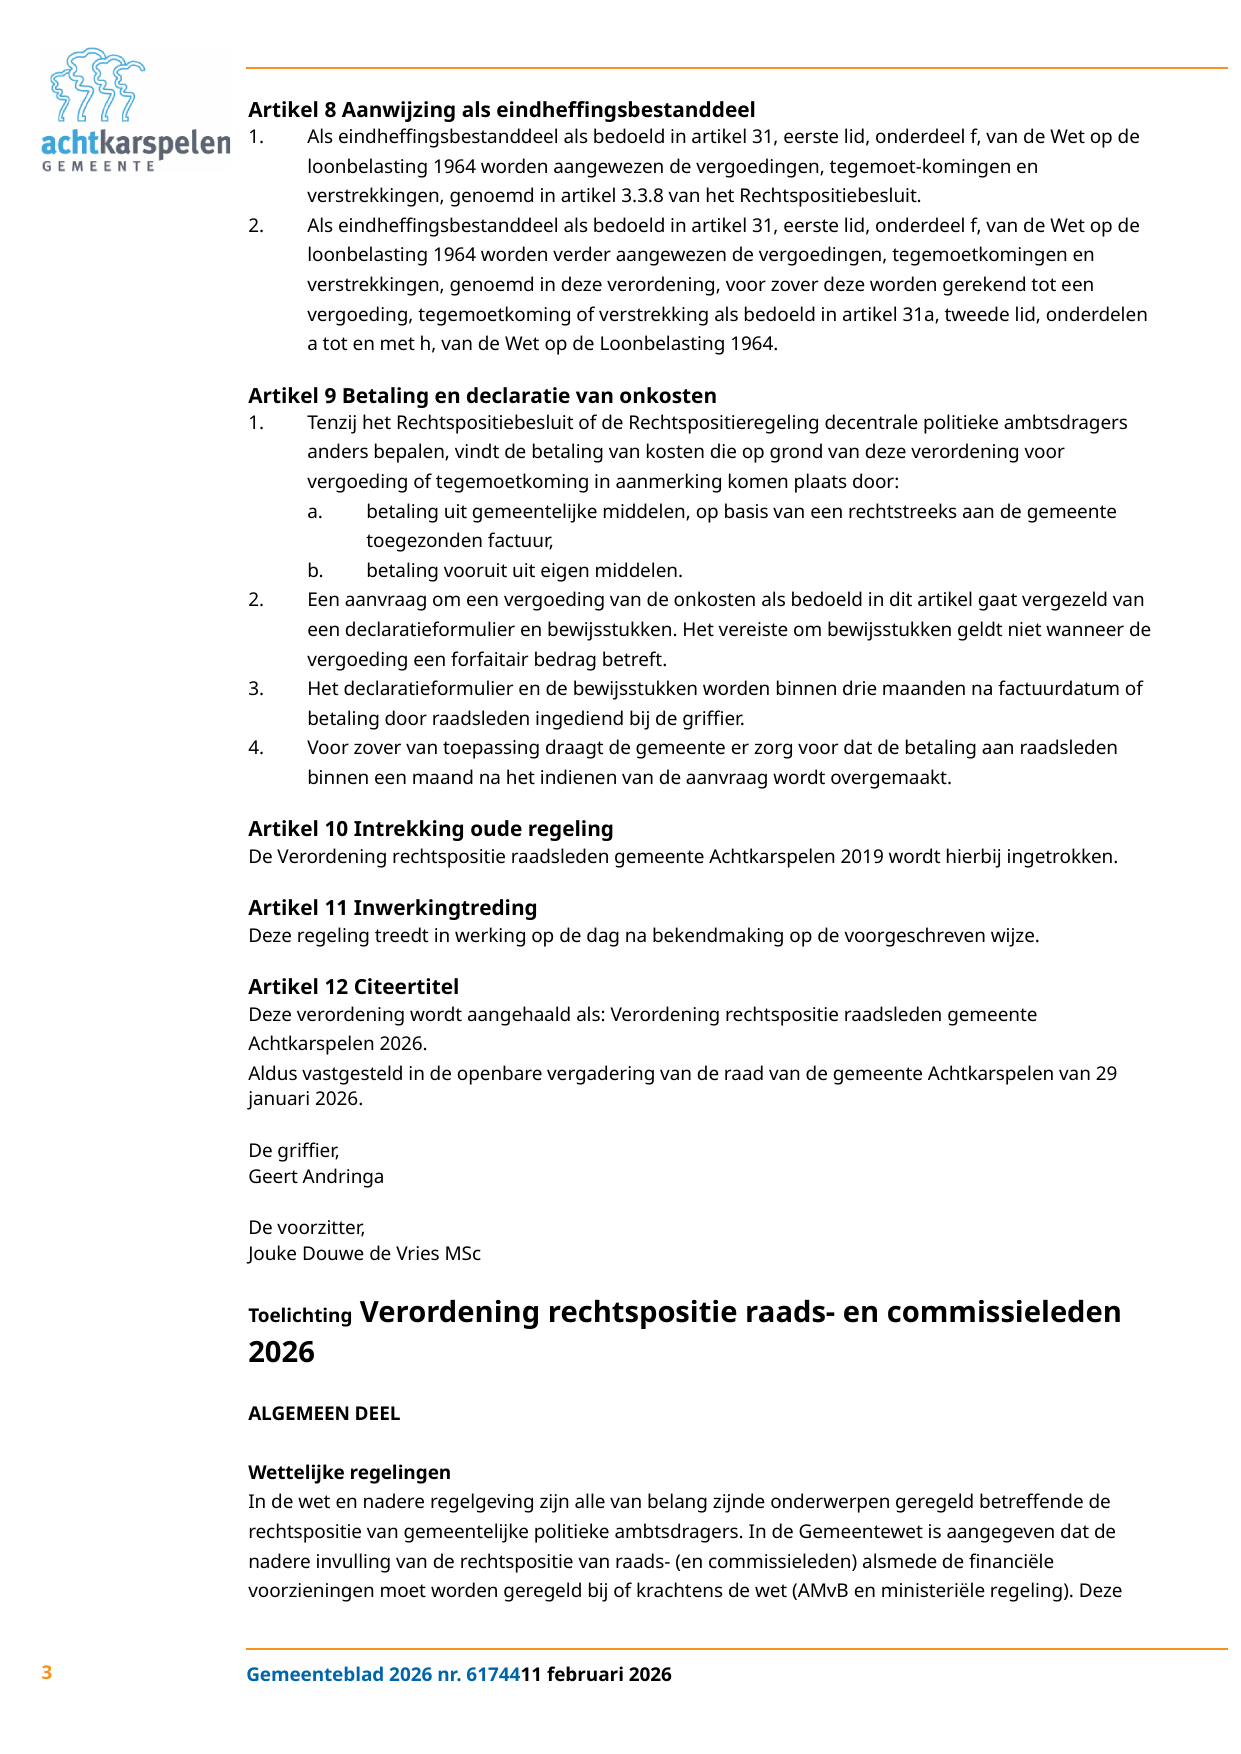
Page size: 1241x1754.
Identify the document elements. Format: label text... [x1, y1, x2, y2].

text Toelichting Verordening rechtspositie raads- en commissieleden 2026 [248, 1291, 1152, 1371]
text Deze regeling treedt in werking op de dag na bekendmaking op de voorgeschreven wijze. [248, 922, 1152, 948]
text Artikel 9 Betaling en declaratie van onkosten [248, 381, 1152, 409]
text Jouke Douwe de Vries MSc [248, 1240, 1152, 1266]
text De griffier, [248, 1137, 1152, 1163]
list Een aanvraag om een vergoeding van de onkosten als bedoeld in dit artikel gaat vergezeld van een declaratieformulier en bewijsstukken. Het vereiste om bewijsstukken geldt niet wanneer de vergoeding een forfaitair bedrag betreft. [248, 587, 1152, 672]
text Artikel 8 Aanwijzing als eindheffingsbestanddeel [248, 95, 1152, 123]
text Artikel 11 Inwerkingtreding [248, 893, 1152, 922]
text Geert Andringa [248, 1163, 1152, 1188]
text In de wet en nadere regelgeving zijn alle van belang zijnde onderwerpen geregeld betreffende de rechtspositie van gemeentelijke politieke ambtsdragers. In de Gemeentewet is aangegeven dat de nadere invulling van de rechtspositie van raads- (en commissieleden) alsmede de financiële voorzieningen moet worden geregeld bij of krachtens de wet (AMvB en ministeriële regeling). Deze [248, 1489, 1152, 1603]
text De Verordening rechtspositie raadsleden gemeente Achtkarspelen 2019 wordt hierbij ingetrokken. [248, 843, 1152, 869]
list betaling vooruit uit eigen middelen. [307, 557, 1152, 583]
text Artikel 10 Intrekking oude regeling [248, 814, 1152, 843]
text De voorzitter, [248, 1214, 1152, 1240]
text ALGEMEEN DEEL [248, 1400, 1152, 1426]
text Deze verordening wordt aangehaald als: Verordening rechtspositie raadsleden gemeente Achtkarspelen 2026. [248, 1001, 1152, 1056]
list betaling uit gemeentelijke middelen, op basis van een rechtstreeks aan de gemeente toegezonden factuur, [307, 498, 1152, 553]
list Het declaratieformulier en de bewijsstukken worden binnen drie maanden na factuurdatum of betaling door raadsleden ingediend bij de griffier. [248, 675, 1152, 731]
list Voor zover van toepassing draagt de gemeente er zorg voor dat de betaling aan raadsleden binnen een maand na het indienen van de aanvraag wordt overgemaakt. [248, 734, 1152, 790]
text Artikel 12 Citeertitel [248, 972, 1152, 1001]
list Als eindheffingsbestanddeel als bedoeld in artikel 31, eerste lid, onderdeel f, van de Wet op de loonbelasting 1964 worden verder aangewezen de vergoedingen, tegemoetkomingen en verstrekkingen, genoemd in deze verordening, voor zover deze worden gerekend tot een vergoeding, tegemoetkoming of verstrekking als bedoeld in artikel 31a, tweede lid, onderdelen a tot en met h, van de Wet op de Loonbelasting 1964. [248, 212, 1152, 356]
list Als eindheffingsbestanddeel als bedoeld in artikel 31, eerste lid, onderdeel f, van de Wet op de loonbelasting 1964 worden aangewezen de vergoedingen, tegemoet-komingen en verstrekkingen, genoemd in artikel 3.3.8 van het Rechtspositiebesluit. [248, 123, 1152, 208]
text Aldus vastgesteld in de openbare vergadering van de raad van de gemeente Achtkarspelen van 29 januari 2026. [248, 1060, 1152, 1111]
picture [41, 47, 231, 172]
text Wettelijke regelingen [248, 1459, 1152, 1485]
list Tenzij het Rechtspositiebesluit of de Rechtspositieregeling decentrale politieke ambtsdragers anders bepalen, vindt de betaling van kosten die op grond van deze verordening voor vergoeding of tegemoetkoming in aanmerking komen plaats door: [248, 409, 1152, 494]
